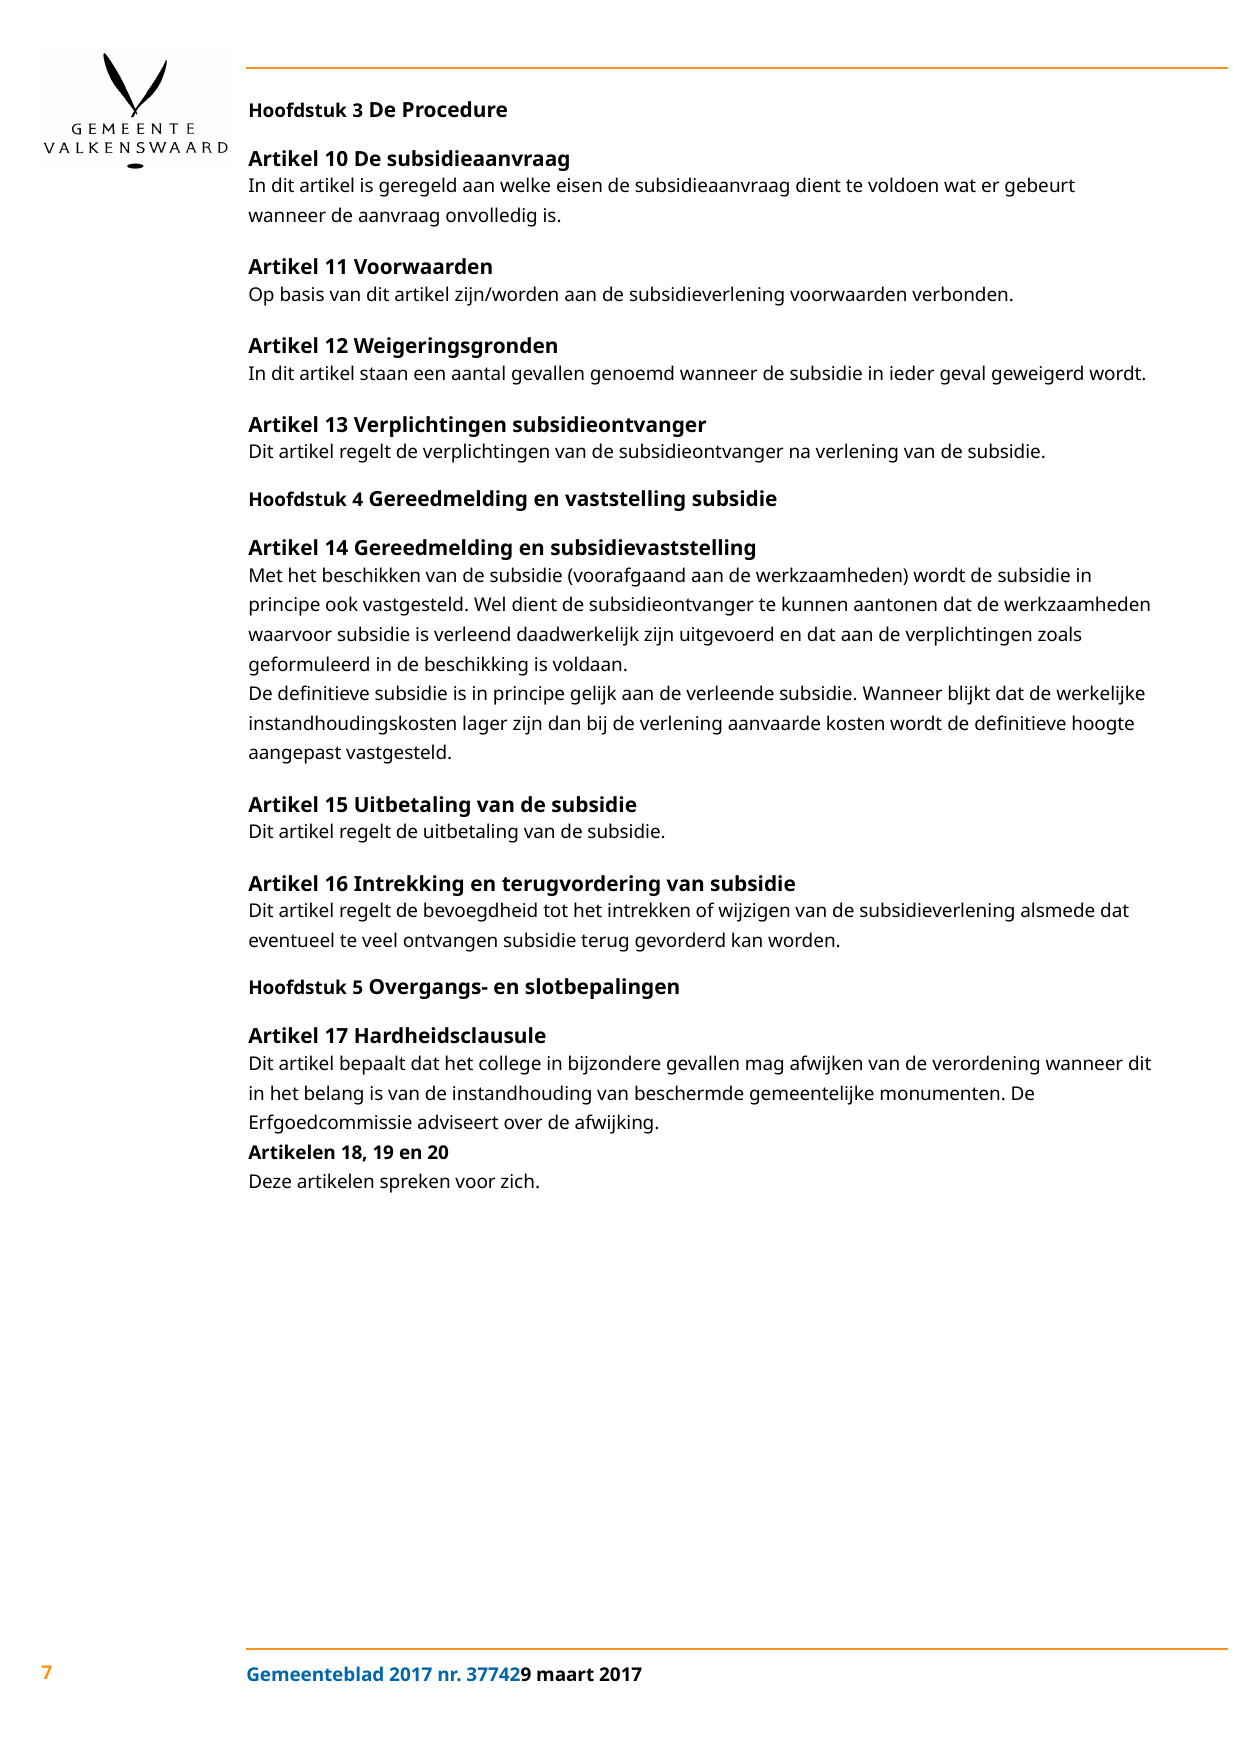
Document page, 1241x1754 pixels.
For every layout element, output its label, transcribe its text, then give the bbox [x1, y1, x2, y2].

text Hoofdstuk 3 De Procedure [248, 95, 1152, 123]
text In dit artikel staan een aantal gevallen genoemd wanneer de subsidie in ieder geval geweigerd wordt. [248, 360, 1152, 386]
text Artikel 10 De subsidieaanvraag [248, 144, 1152, 172]
text In dit artikel is geregeld aan welke eisen de subsidieaanvraag dient te voldoen wat er gebeurt wanneer de aanvraag onvolledig is. [248, 172, 1152, 228]
text De definitieve subsidie is in principe gelijk aan de verleende subsidie. Wanneer blijkt dat de werkelijke instandhoudingskosten lager zijn dan bij de verlening aanvaarde kosten wordt de definitieve hoogte aangepast vastgesteld. [248, 680, 1152, 765]
text Artikel 12 Weigeringsgronden [248, 331, 1152, 360]
text Artikel 15 Uitbetaling van de subsidie [248, 790, 1152, 818]
text Artikel 17 Hardheidsclausule [248, 1022, 1152, 1050]
text Dit artikel regelt de uitbetaling van de subsidie. [248, 818, 1152, 844]
picture [41, 47, 231, 172]
text Artikelen 18, 19 en 20 [248, 1139, 1152, 1164]
text Artikel 11 Voorwaarden [248, 252, 1152, 281]
text Hoofdstuk 5 Overgangs- en slotbepalingen [248, 972, 1152, 1001]
text Dit artikel regelt de bevoegdheid tot het intrekken of wijzigen van de subsidieverlening alsmede dat eventueel te veel ontvangen subsidie terug gevorderd kan worden. [248, 897, 1152, 952]
text Artikel 13 Verplichtingen subsidieontvanger [248, 410, 1152, 439]
text Hoofdstuk 4 Gereedmelding en vaststelling subsidie [248, 484, 1152, 513]
text Op basis van dit artikel zijn/worden aan de subsidieverlening voorwaarden verbonden. [248, 281, 1152, 307]
text Dit artikel regelt de verplichtingen van de subsidieontvanger na verlening van de subsidie. [248, 439, 1152, 464]
text Artikel 16 Intrekking en terugvordering van subsidie [248, 869, 1152, 897]
text Artikel 14 Gereedmelding en subsidievaststelling [248, 533, 1152, 562]
text Deze artikelen spreken voor zich. [248, 1168, 1152, 1194]
text Dit artikel bepaalt dat het college in bijzondere gevallen mag afwijken van de verordening wanneer dit in het belang is van de instandhouding van beschermde gemeentelijke monumenten. De Erfgoedcommissie adviseert over de afwijking. [248, 1050, 1152, 1135]
text Met het beschikken van de subsidie (voorafgaand aan de werkzaamheden) wordt de subsidie in principe ook vastgesteld. Wel dient de subsidieontvanger te kunnen aantonen dat de werkzaamheden waarvoor subsidie is verleend daadwerkelijk zijn uitgevoerd en dat aan de verplichtingen zoals geformuleerd in de beschikking is voldaan. [248, 562, 1152, 676]
